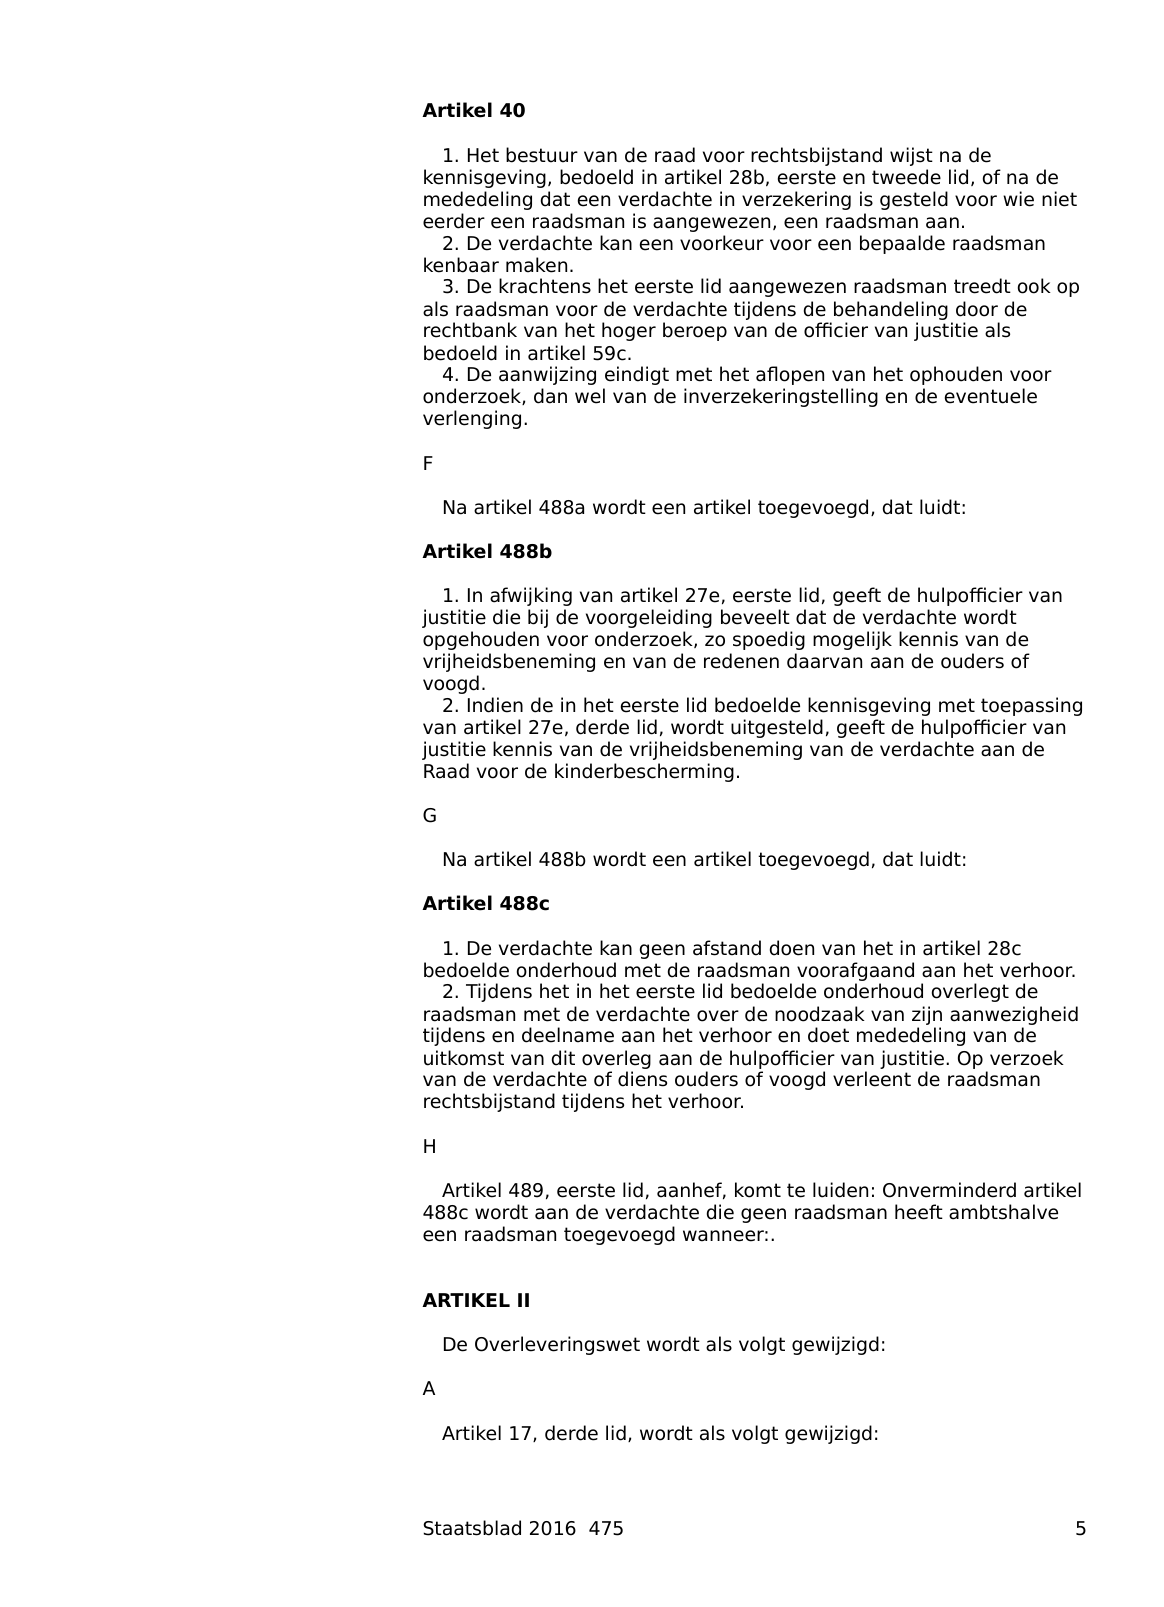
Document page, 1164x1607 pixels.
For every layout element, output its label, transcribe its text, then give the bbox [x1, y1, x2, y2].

text 2. De verdachte kan een voorkeur voor een bepaalde raadsman kenbaar maken. [422, 232, 1087, 276]
text 3. De krachtens het eerste lid aangewezen raadsman treedt ook op als raadsman voor de verdachte tijdens de behandeling door de rechtbank van het hoger beroep van de officier van justitie als bedoeld in artikel 59c. [422, 276, 1087, 364]
subtitle ARTIKEL II [422, 1290, 1087, 1312]
subtitle Artikel 40 [422, 100, 1087, 122]
subtitle Artikel 488c [422, 893, 1087, 915]
text G [422, 805, 1087, 827]
text Artikel 489, eerste lid, aanhef, komt te luiden: Onverminderd artikel 488c wordt aan de verdachte die geen raadsman heeft ambtshalve een raadsman toegevoegd wanneer:. [422, 1180, 1087, 1246]
text 2. Tijdens het in het eerste lid bedoelde onderhoud overlegt de raadsman met de verdachte over de noodzaak van zijn aanwezigheid tijdens en deelname aan het verhoor en doet mededeling van de uitkomst van dit overleg aan de hulpofficier van justitie. Op verzoek van de verdachte of diens ouders of voogd verleent de raadsman rechtsbijstand tijdens het verhoor. [422, 981, 1087, 1113]
text 1. Het bestuur van de raad voor rechtsbijstand wijst na de kennisgeving, bedoeld in artikel 28b, eerste en tweede lid, of na de mededeling dat een verdachte in verzekering is gesteld voor wie niet eerder een raadsman is aangewezen, een raadsman aan. [422, 144, 1087, 232]
text Artikel 17, derde lid, wordt als volgt gewijzigd: [422, 1422, 1087, 1444]
text 2. Indien de in het eerste lid bedoelde kennisgeving met toepassing van artikel 27e, derde lid, wordt uitgesteld, geeft de hulpofficier van justitie kennis van de vrijheidsbeneming van de verdachte aan de Raad voor de kinderbescherming. [422, 695, 1087, 783]
text A [422, 1378, 1087, 1400]
text H [422, 1136, 1087, 1157]
text Na artikel 488b wordt een artikel toegevoegd, dat luidt: [422, 849, 1087, 871]
text 1. De verdachte kan geen afstand doen van het in artikel 28c bedoelde onderhoud met de raadsman voorafgaand aan het verhoor. [422, 937, 1087, 981]
text 4. De aanwijzing eindigt met het aflopen van het ophouden voor onderzoek, dan wel van de inverzekeringstelling en de eventuele verlenging. [422, 364, 1087, 430]
subtitle Artikel 488b [422, 541, 1087, 563]
text 1. In afwijking van artikel 27e, eerste lid, geeft de hulpofficier van justitie die bij de voorgeleiding beveelt dat de verdachte wordt opgehouden voor onderzoek, zo spoedig mogelijk kennis van de vrijheidsbeneming en van de redenen daarvan aan de ouders of voogd. [422, 585, 1087, 695]
text Na artikel 488a wordt een artikel toegevoegd, dat luidt: [422, 497, 1087, 519]
text De Overleveringswet wordt als volgt gewijzigd: [422, 1334, 1087, 1356]
text F [422, 452, 1087, 474]
